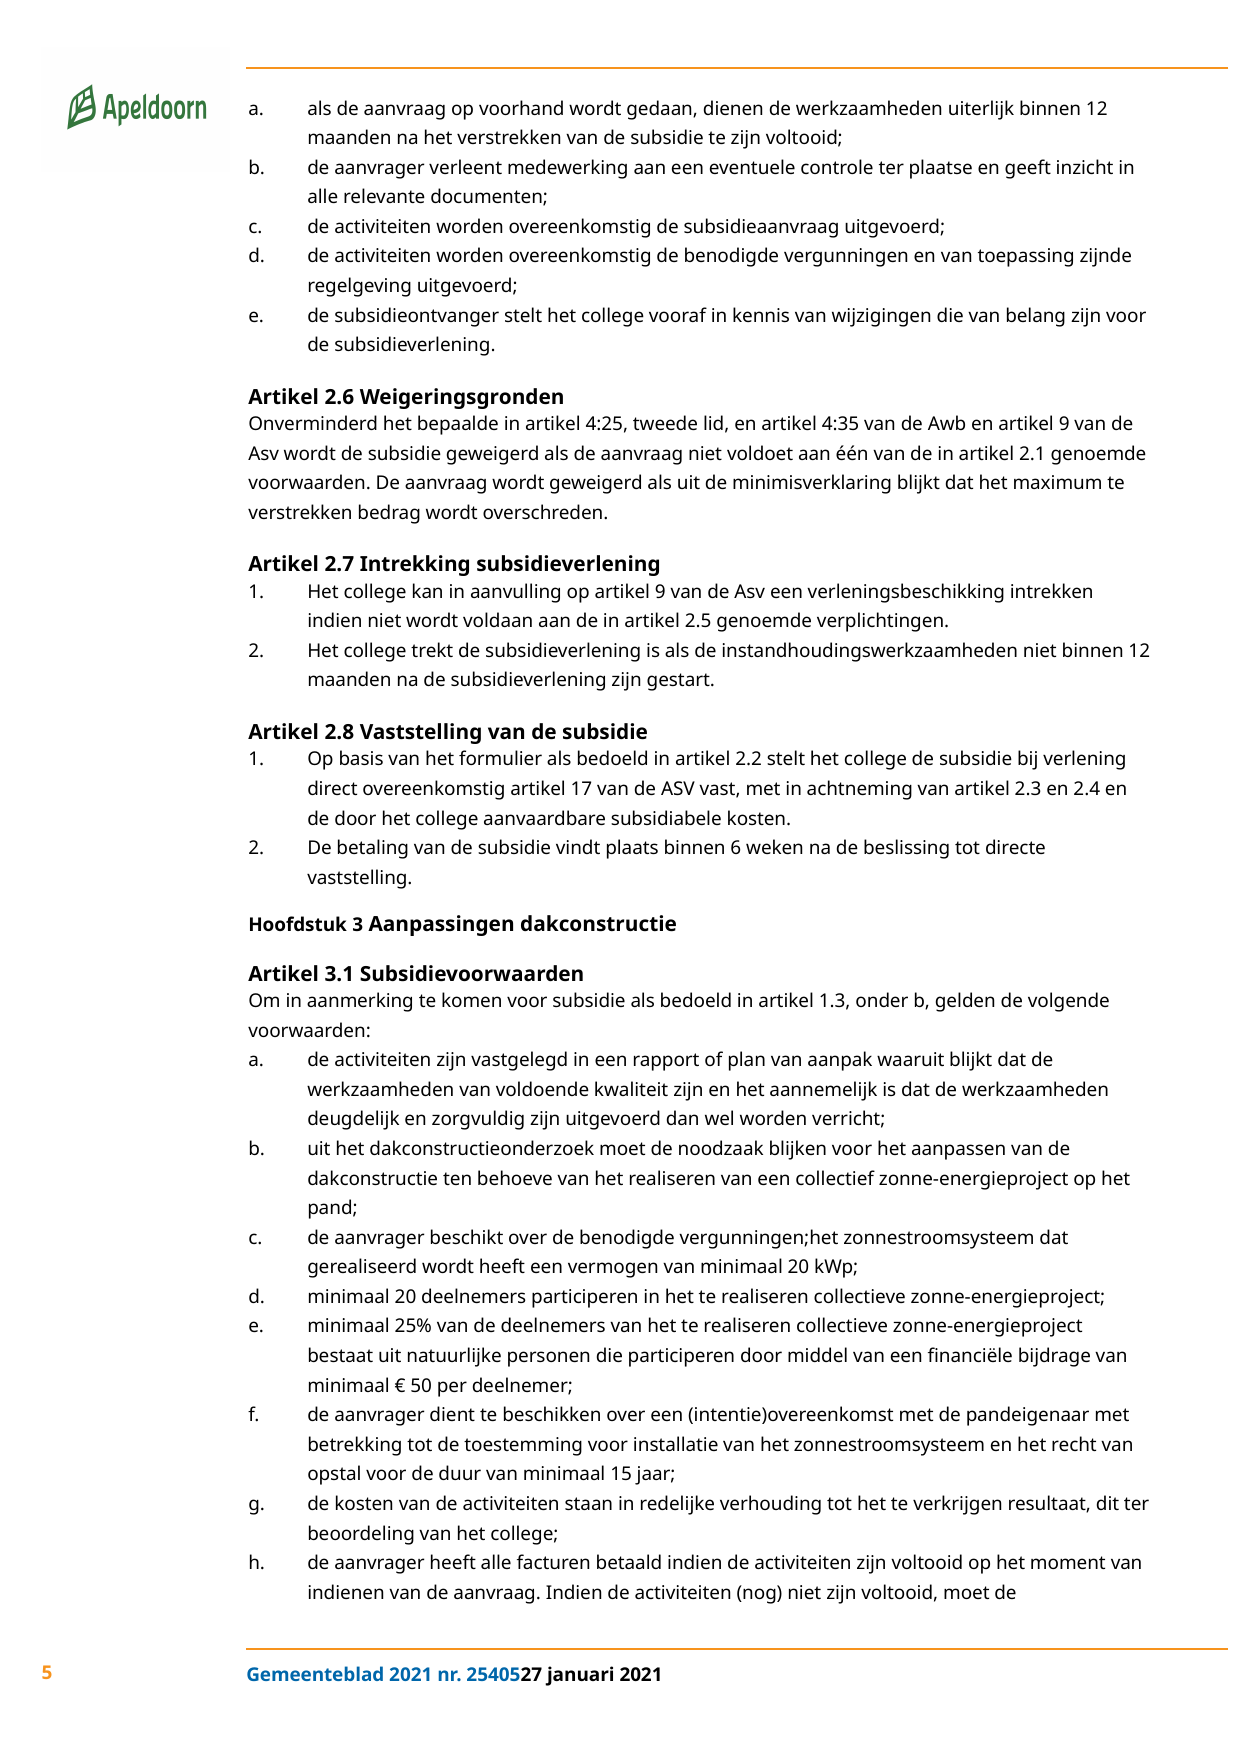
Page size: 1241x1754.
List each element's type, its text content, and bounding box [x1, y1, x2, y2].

list minimaal 20 deelnemers participeren in het te realiseren collectieve zonne-energieproject; [248, 1283, 1152, 1309]
list Het college kan in aanvulling op artikel 9 van de Asv een verleningsbeschikking intrekken indien niet wordt voldaan aan de in artikel 2.5 genoemde verplichtingen. [248, 578, 1152, 633]
text Artikel 3.1 Subsidievoorwaarden [248, 959, 1152, 987]
list de activiteiten zijn vastgelegd in een rapport of plan van aanpak waaruit blijkt dat de werkzaamheden van voldoende kwaliteit zijn en het aannemelijk is dat de werkzaamheden deugdelijk en zorgvuldig zijn uitgevoerd dan wel worden verricht; [248, 1046, 1152, 1131]
list de aanvrager heeft alle facturen betaald indien de activiteiten zijn voltooid op het moment van indienen van de aanvraag. Indien de activiteiten (nog) niet zijn voltooid, moet de [248, 1549, 1152, 1604]
list De betaling van de subsidie vindt plaats binnen 6 weken na de beslissing tot directe vaststelling. [248, 834, 1152, 889]
list de aanvrager verleent medewerking aan een eventuele controle ter plaatse en geeft inzicht in alle relevante documenten; [248, 154, 1152, 209]
list Op basis van het formulier als bedoeld in artikel 2.2 stelt het college de subsidie bij verlening direct overeenkomstig artikel 17 van de ASV vast, met in achtneming van artikel 2.3 en 2.4 en de door het college aanvaardbare subsidiabele kosten. [248, 746, 1152, 830]
text Om in aanmerking te komen voor subsidie als bedoeld in artikel 1.3, onder b, gelden de volgende voorwaarden: [248, 987, 1152, 1042]
list de subsidieontvanger stelt het college vooraf in kennis van wijzigingen die van belang zijn voor de subsidieverlening. [248, 302, 1152, 357]
list de kosten van de activiteiten staan in redelijke verhouding tot het te verkrijgen resultaat, dit ter beoordeling van het college; [248, 1490, 1152, 1545]
list de aanvrager dient te beschikken over een (intentie)overeenkomst met de pandeigenaar met betrekking tot de toestemming voor installatie van het zonnestroomsysteem en het recht van opstal voor de duur van minimaal 15 jaar; [248, 1401, 1152, 1486]
list Het college trekt de subsidieverlening is als de instandhoudingswerkzaamheden niet binnen 12 maanden na de subsidieverlening zijn gestart. [248, 637, 1152, 692]
text Artikel 2.7 Intrekking subsidieverlening [248, 549, 1152, 578]
list als de aanvraag op voorhand wordt gedaan, dienen de werkzaamheden uiterlijk binnen 12 maanden na het verstrekken van de subsidie te zijn voltooid; [248, 95, 1152, 150]
picture [41, 47, 231, 172]
text Artikel 2.6 Weigeringsgronden [248, 382, 1152, 410]
text Onverminderd het bepaalde in artikel 4:25, tweede lid, en artikel 4:35 van de Awb en artikel 9 van de Asv wordt de subsidie geweigerd als de aanvraag niet voldoet aan één van de in artikel 2.1 genoemde voorwaarden. De aanvraag wordt geweigerd als uit de minimisverklaring blijkt dat het maximum te verstrekken bedrag wordt overschreden. [248, 410, 1152, 525]
list de activiteiten worden overeenkomstig de subsidieaanvraag uitgevoerd; [248, 213, 1152, 239]
text Hoofdstuk 3 Aanpassingen dakconstructie [248, 909, 1152, 938]
list de aanvrager beschikt over de benodigde vergunningen;het zonnestroomsysteem dat gerealiseerd wordt heeft een vermogen van minimaal 20 kWp; [248, 1224, 1152, 1279]
text Artikel 2.8 Vaststelling van de subsidie [248, 717, 1152, 746]
list minimaal 25% van de deelnemers van het te realiseren collectieve zonne-energieproject bestaat uit natuurlijke personen die participeren door middel van een financiële bijdrage van minimaal € 50 per deelnemer; [248, 1313, 1152, 1397]
list uit het dakconstructieonderzoek moet de noodzaak blijken voor het aanpassen van de dakconstructie ten behoeve van het realiseren van een collectief zonne-energieproject op het pand; [248, 1135, 1152, 1220]
list de activiteiten worden overeenkomstig de benodigde vergunningen en van toepassing zijnde regelgeving uitgevoerd; [248, 243, 1152, 298]
